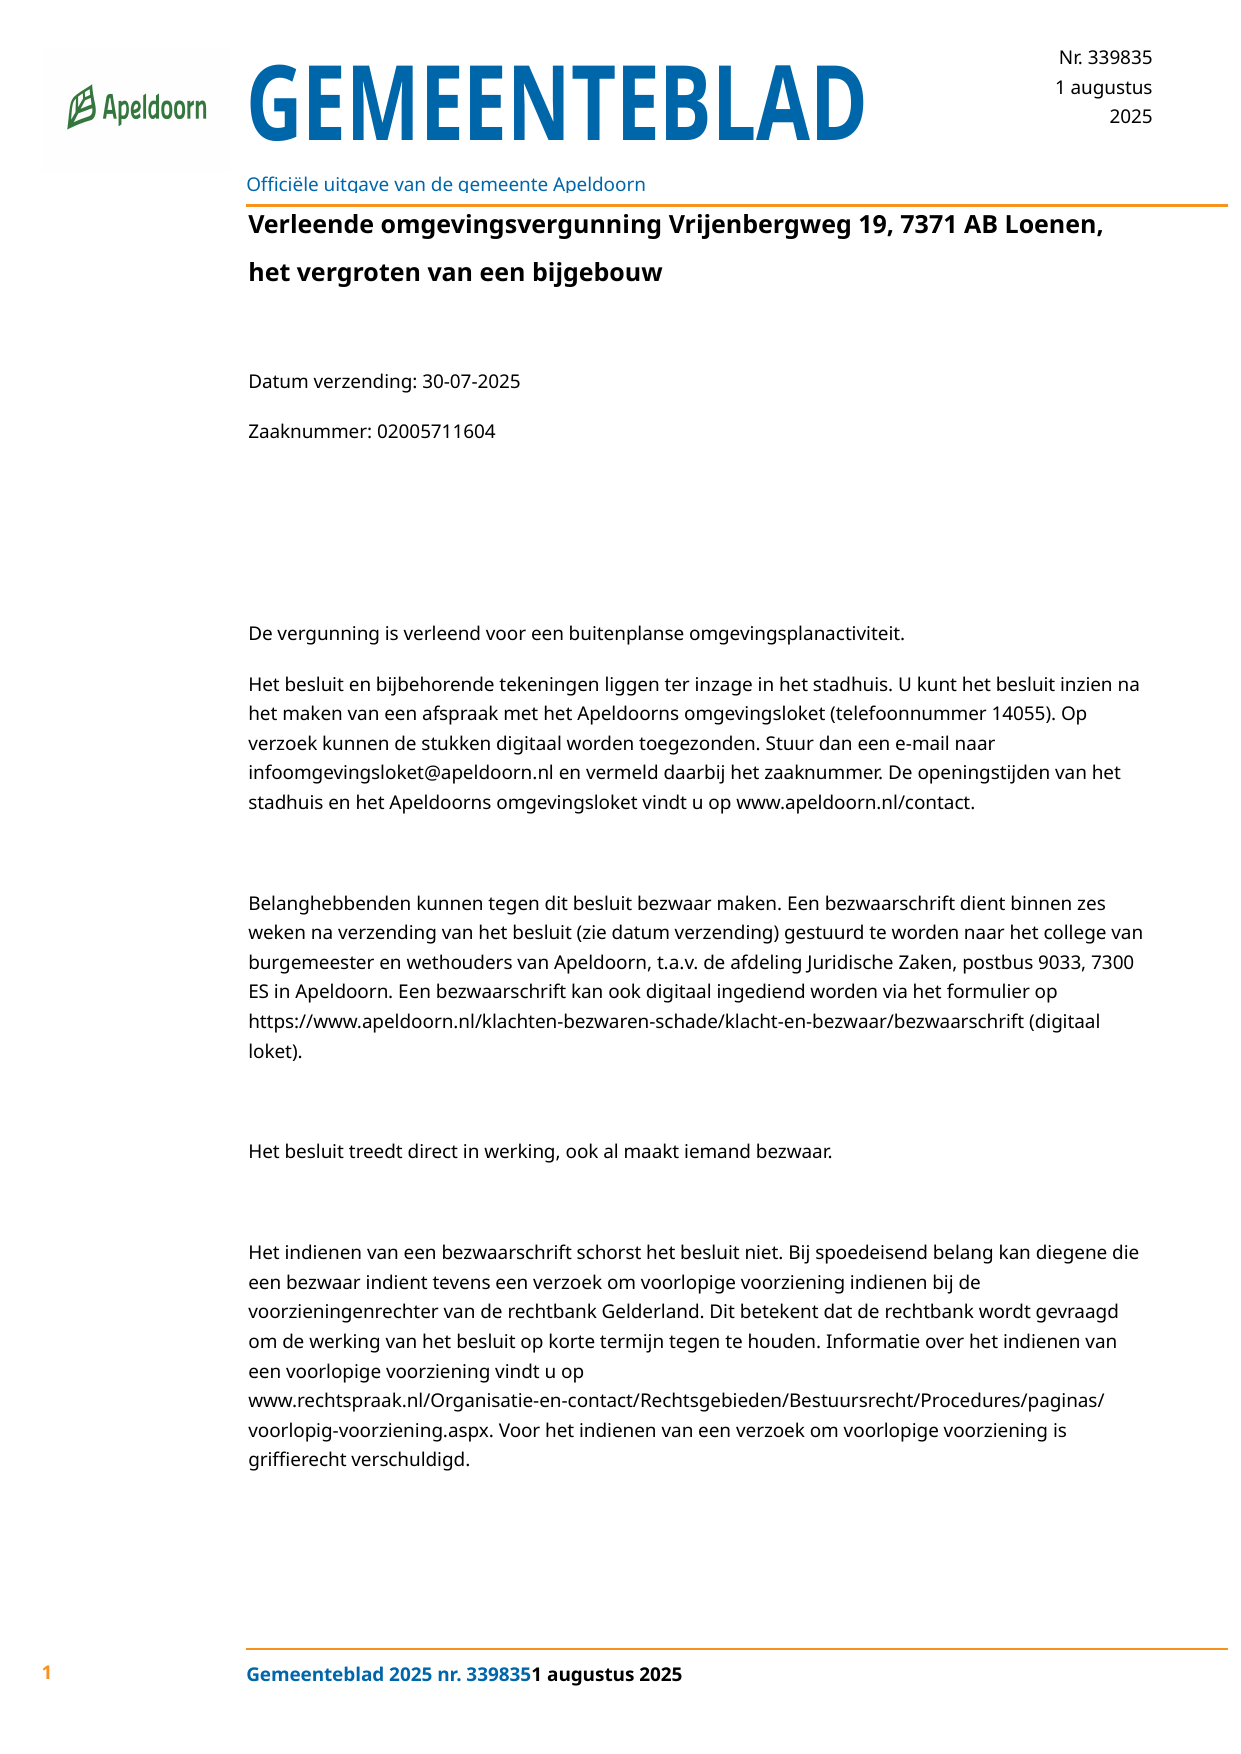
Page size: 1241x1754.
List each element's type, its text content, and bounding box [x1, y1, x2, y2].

text Verleende omgevingsvergunning Vrijenbergweg 19, 7371 AB Loenen, het vergroten van een bijgebouw [248, 207, 1152, 288]
picture [41, 47, 231, 172]
text Belanghebbenden kunnen tegen dit besluit bezwaar maken. Een bezwaarschrift dient binnen zes weken na verzending van het besluit (zie datum verzending) gestuurd te worden naar het college van burgemeester en wethouders van Apeldoorn, t.a.v. de afdeling Juridische Zaken, postbus 9033, 7300 ES in Apeldoorn. Een bezwaarschrift kan ook digitaal ingediend worden via het formulier op https://www.apeldoorn.nl/klachten-bezwaren-schade/klacht-en-bezwaar/bezwaarschrift (digitaal loket). [248, 890, 1152, 1064]
text Het besluit en bijbehorende tekeningen liggen ter inzage in het stadhuis. U kunt het besluit inzien na het maken van een afspraak met het Apeldoorns omgevingsloket (telefoonnummer 14055). Op verzoek kunnen de stukken digitaal worden toegezonden. Stuur dan een e-mail naar infoomgevingsloket@apeldoorn.nl en vermeld daarbij het zaaknummer. De openingstijden van het stadhuis en het Apeldoorns omgevingsloket vindt u op www.apeldoorn.nl/contact. [248, 671, 1152, 815]
text De vergunning is verleend voor een buitenplanse omgevingsplanactiviteit. [248, 620, 1152, 646]
text Het besluit treedt direct in werking, ook al maakt iemand bezwaar. [248, 1139, 1152, 1164]
text Datum verzending: 30-07-2025 [248, 368, 1152, 394]
text Het indienen van een bezwaarschrift schorst het besluit niet. Bij spoedeisend belang kan diegene die een bezwaar indient tevens een verzoek om voorlopige voorziening indienen bij de voorzieningenrechter van de rechtbank Gelderland. Dit betekent dat de rechtbank wordt gevraagd om de werking van het besluit op korte termijn tegen te houden. Informatie over het indienen van een voorlopige voorziening vindt u op www.rechtspraak.nl/Organisatie-en-contact/Rechtsgebieden/Bestuursrecht/Procedures/paginas/voorlopig-voorziening.aspx. Voor het indienen van een verzoek om voorlopige voorziening is griffierecht verschuldigd. [248, 1239, 1152, 1472]
text Zaaknummer: 02005711604 [248, 419, 1152, 444]
